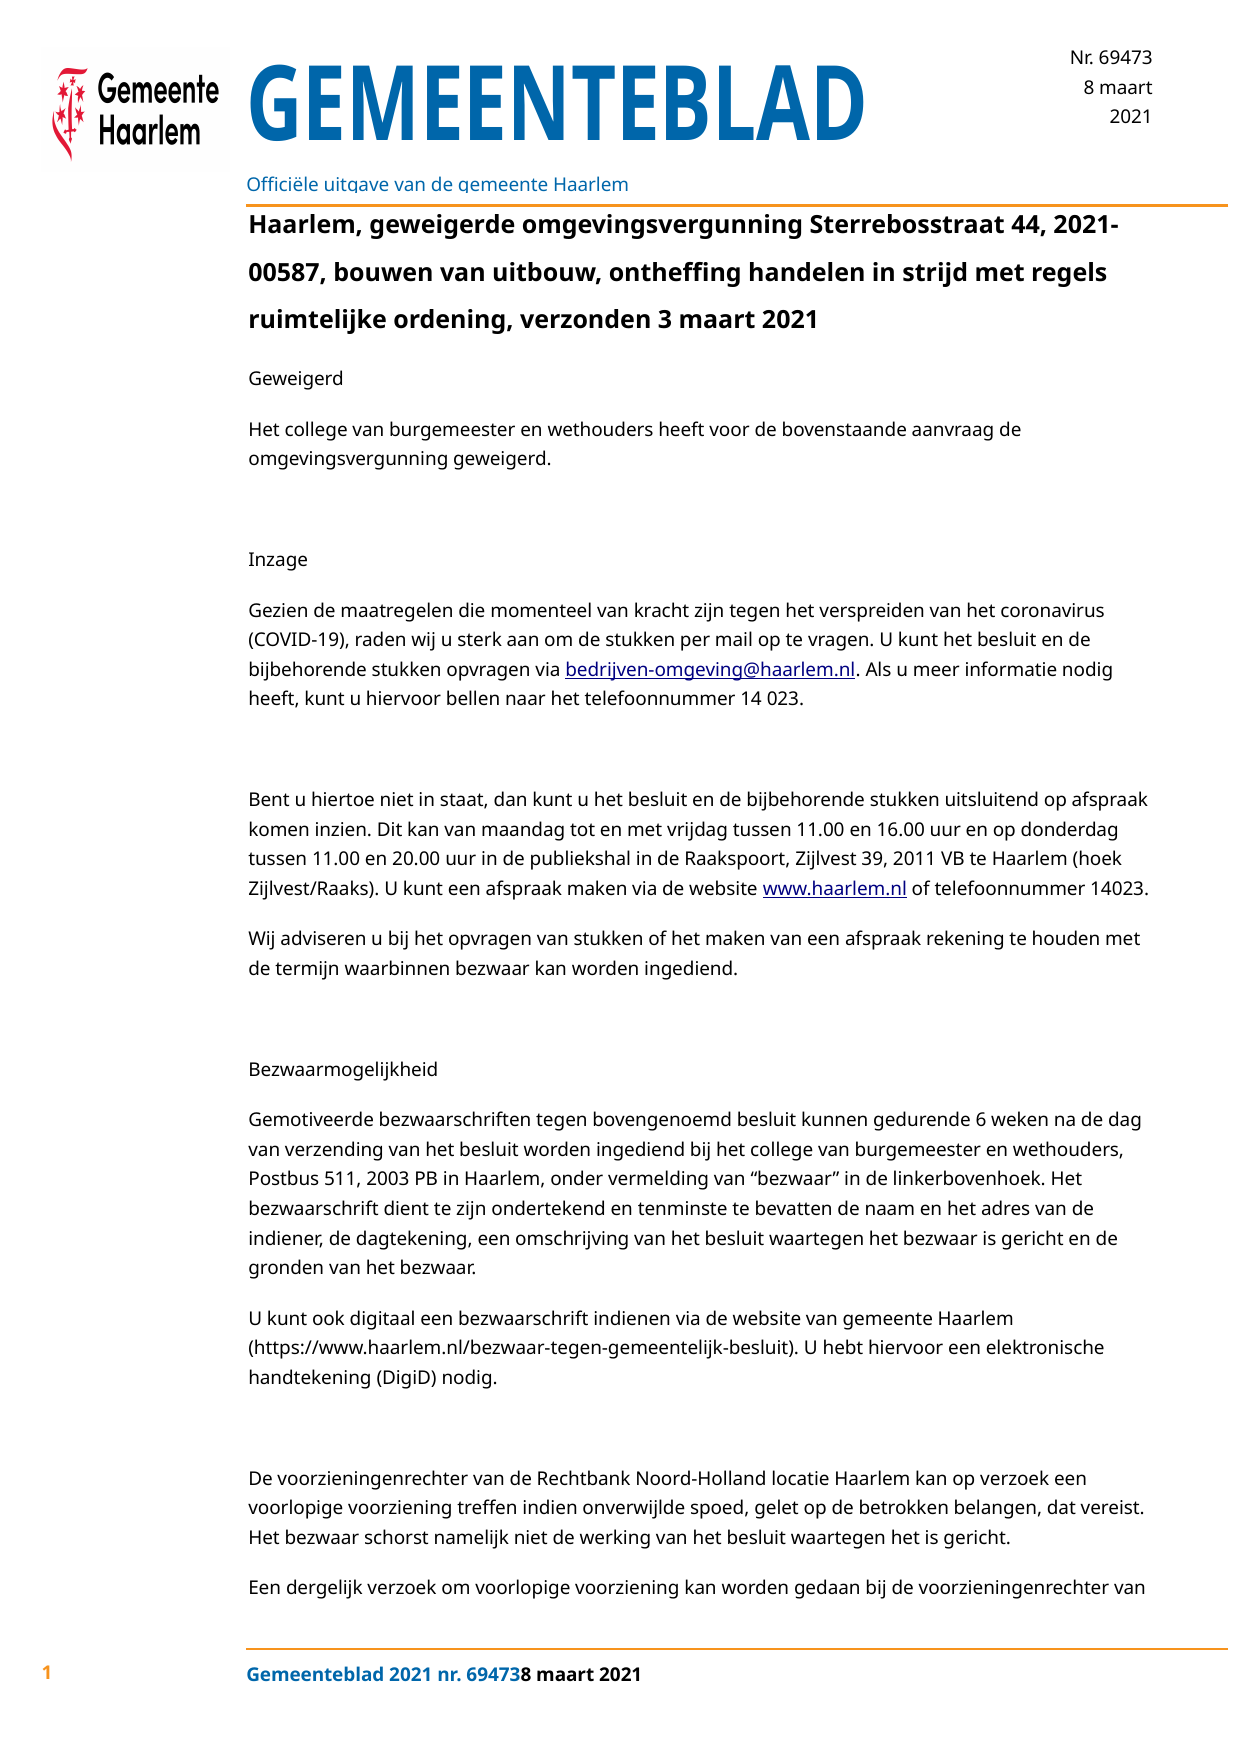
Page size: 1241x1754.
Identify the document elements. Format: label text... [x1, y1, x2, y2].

text Wij adviseren u bij het opvragen van stukken of het maken van een afspraak rekening te houden met de termijn waarbinnen bezwaar kan worden ingediend. [248, 926, 1152, 981]
text Geweigerd [248, 366, 1152, 391]
text Bezwaarmogelijkheid [248, 1056, 1152, 1082]
text U kunt ook digitaal een bezwaarschrift indienen via de website van gemeente Haarlem (https://www.haarlem.nl/bezwaar-tegen-gemeentelijk-besluit). U hebt hiervoor een elektronische handtekening (DigiD) nodig. [248, 1305, 1152, 1389]
text Gemotiveerde bezwaarschriften tegen bovengenoemd besluit kunnen gedurende 6 weken na de dag van verzending van het besluit worden ingediend bij het college van burgemeester en wethouders, Postbus 511, 2003 PB in Haarlem, onder vermelding van “bezwaar” in de linkerbovenhoek. Het bezwaarschrift dient te zijn ondertekend en tenminste te bevatten de naam en het adres van de indiener, de dagtekening, een omschrijving van het besluit waartegen het bezwaar is gericht en de gronden van het bezwaar. [248, 1106, 1152, 1280]
text Bent u hiertoe niet in staat, dan kunt u het besluit en de bijbehorende stukken uitsluitend op afspraak komen inzien. Dit kan van maandag tot en met vrijdag tussen 11.00 en 16.00 uur en op donderdag tussen 11.00 en 20.00 uur in de publiekshal in de Raakspoort, Zijlvest 39, 2011 VB te Haarlem (hoek Zijlvest/Raaks). U kunt een afspraak maken via de website www.haarlem.nl of telefoonnummer 14023. [248, 786, 1152, 901]
text De voorzieningenrechter van de Rechtbank Noord-Holland locatie Haarlem kan op verzoek een voorlopige voorziening treffen indien onverwijlde spoed, gelet op de betrokken belangen, dat vereist. Het bezwaar schorst namelijk niet de werking van het besluit waartegen het is gericht. [248, 1465, 1152, 1549]
text Gezien de maatregelen die momenteel van kracht zijn tegen het verspreiden van het coronavirus (COVID-19), raden wij u sterk aan om de stukken per mail op te vragen. U kunt het besluit en de bijbehorende stukken opvragen via bedrijven-omgeving@haarlem.nl. Als u meer informatie nodig heeft, kunt u hiervoor bellen naar het telefoonnummer 14 023. [248, 597, 1152, 711]
text Haarlem, geweigerde omgevingsvergunning Sterrebosstraat 44, 2021-00587, bouwen van uitbouw, ontheffing handelen in strijd met regels ruimtelijke ordening, verzonden 3 maart 2021 [248, 207, 1152, 336]
text Inzage [248, 546, 1152, 572]
text Een dergelijk verzoek om voorlopige voorziening kan worden gedaan bij de voorzieningenrechter van [248, 1574, 1152, 1600]
picture [41, 47, 231, 172]
text Het college van burgemeester en wethouders heeft voor de bovenstaande aanvraag de omgevingsvergunning geweigerd. [248, 416, 1152, 471]
